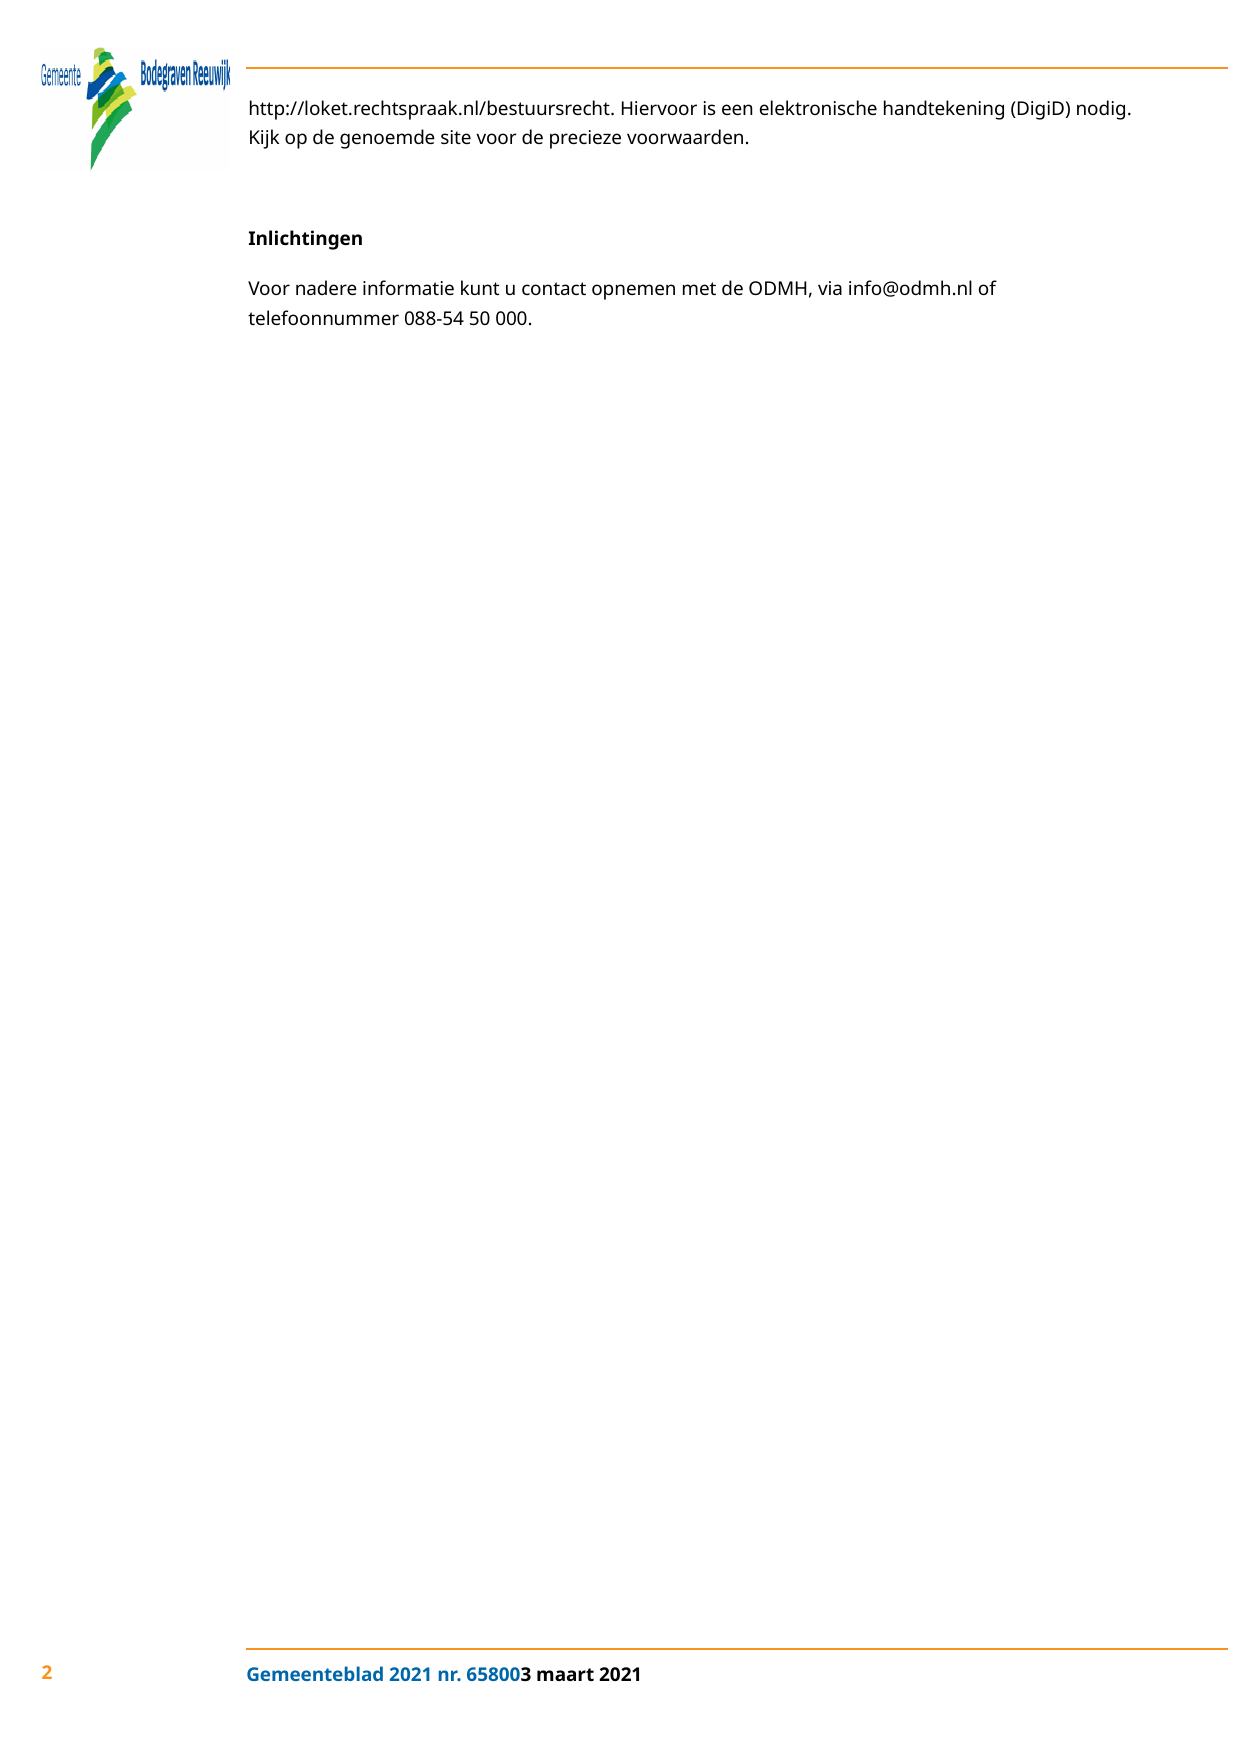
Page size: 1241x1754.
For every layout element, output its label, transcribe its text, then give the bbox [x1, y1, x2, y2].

text http://loket.rechtspraak.nl/bestuursrecht. Hiervoor is een elektronische handtekening (DigiD) nodig. Kijk op de genoemde site voor de precieze voorwaarden. [248, 95, 1152, 150]
text Voor nadere informatie kunt u contact opnemen met de ODMH, via info@odmh.nl of telefoonnummer 088-54 50 000. [248, 276, 1152, 331]
text Inlichtingen [248, 225, 1152, 251]
picture [41, 47, 231, 172]
